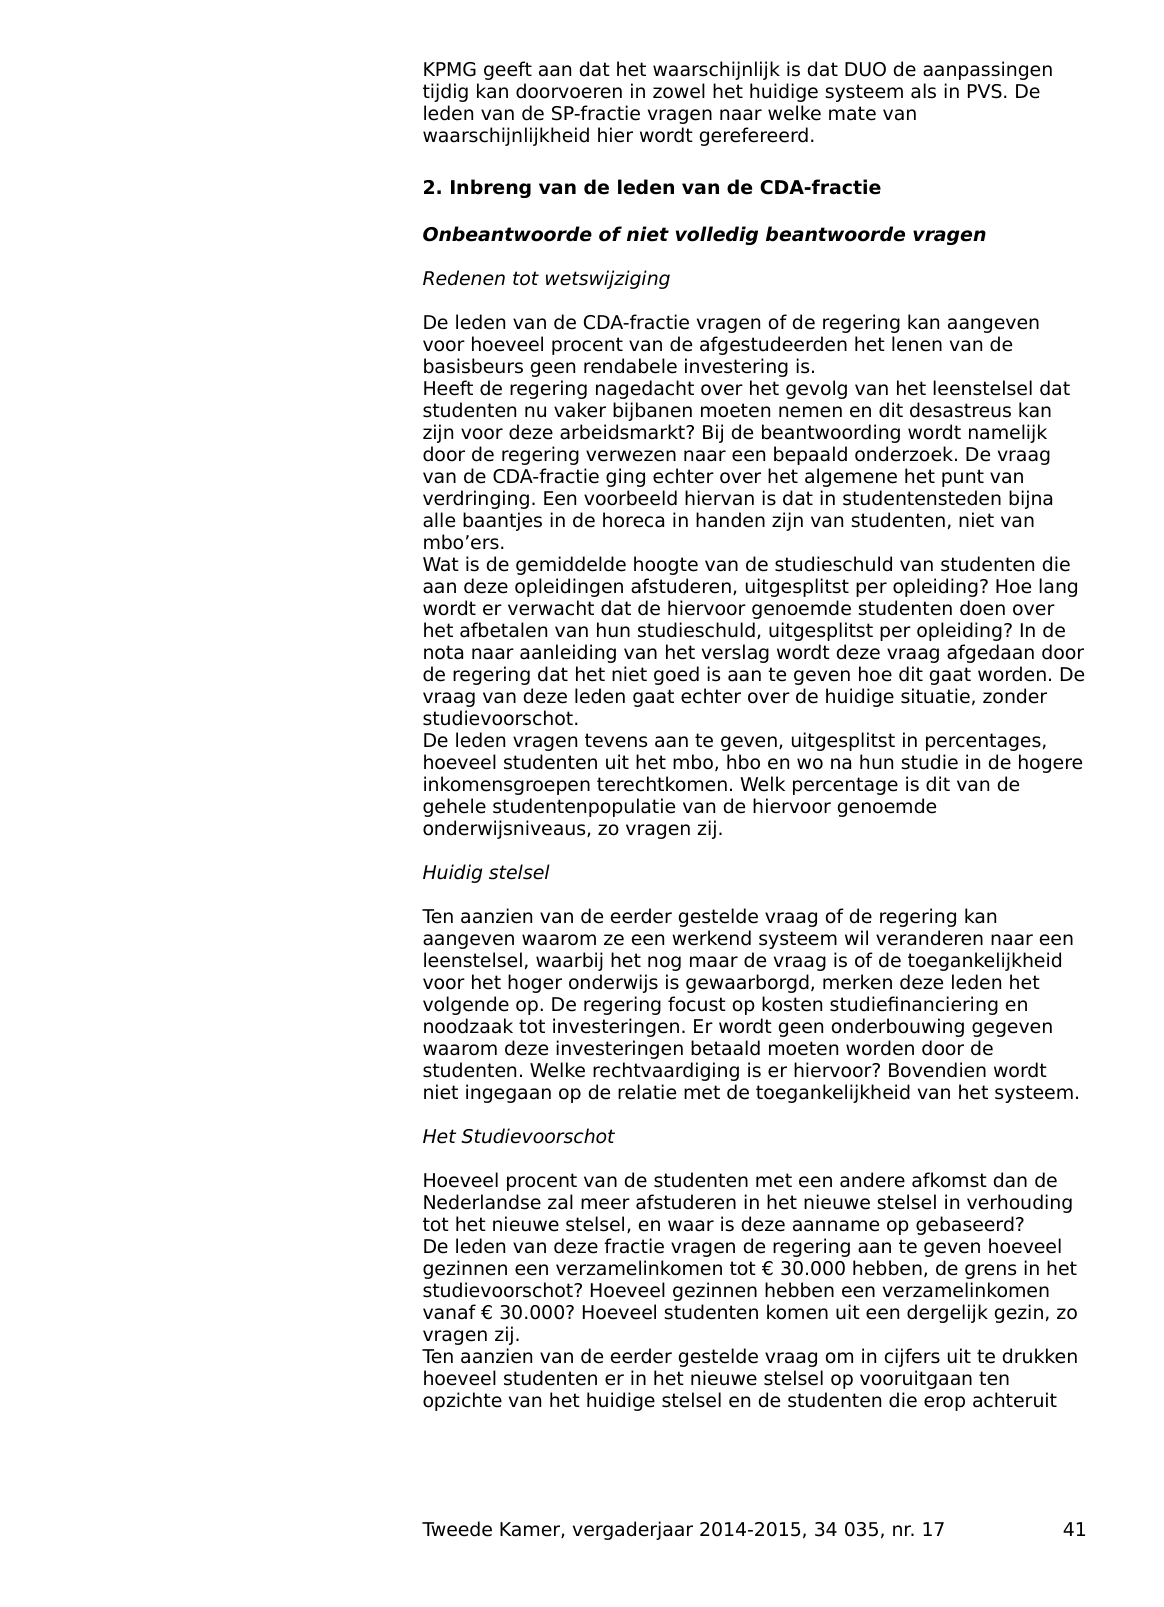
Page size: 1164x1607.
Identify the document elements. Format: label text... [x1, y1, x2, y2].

subtitle Het Studievoorschot [422, 1126, 1087, 1148]
text Ten aanzien van de eerder gestelde vraag of de regering kan aangeven waarom ze een werkend systeem wil veranderen naar een leenstelsel, waarbij het nog maar de vraag is of de toegankelijkheid voor het hoger onderwijs is gewaarborgd, merken deze leden het volgende op. De regering focust op kosten studiefinanciering en noodzaak tot investeringen. Er wordt geen onderbouwing gegeven waarom deze investeringen betaald moeten worden door de studenten. Welke rechtvaardiging is er hiervoor? Bovendien wordt niet ingegaan op de relatie met de toegankelijkheid van het systeem. [422, 906, 1087, 1104]
subtitle 2. Inbreng van de leden van de CDA-fractie [422, 177, 1087, 199]
text KPMG geeft aan dat het waarschijnlijk is dat DUO de aanpassingen tijdig kan doorvoeren in zowel het huidige systeem als in PVS. De leden van de SP-fractie vragen naar welke mate van waarschijnlijkheid hier wordt gerefereerd. [422, 59, 1087, 147]
subtitle Onbeantwoorde of niet volledig beantwoorde vragen [422, 224, 1087, 246]
subtitle Huidig stelsel [422, 862, 1087, 884]
text Heeft de regering nagedacht over het gevolg van het leenstelsel dat studenten nu vaker bijbanen moeten nemen en dit desastreus kan zijn voor deze arbeidsmarkt? Bij de beantwoording wordt namelijk door de regering verwezen naar een bepaald onderzoek. De vraag van de CDA-fractie ging echter over het algemene het punt van verdringing. Een voorbeeld hiervan is dat in studentensteden bijna alle baantjes in de horeca in handen zijn van studenten, niet van mbo’ers. [422, 378, 1087, 554]
text De leden van de CDA-fractie vragen of de regering kan aangeven voor hoeveel procent van de afgestudeerden het lenen van de basisbeurs geen rendabele investering is. [422, 312, 1087, 378]
text De leden vragen tevens aan te geven, uitgesplitst in percentages, hoeveel studenten uit het mbo, hbo en wo na hun studie in de hogere inkomensgroepen terechtkomen. Welk percentage is dit van de gehele studentenpopulatie van de hiervoor genoemde onderwijsniveaus, zo vragen zij. [422, 730, 1087, 840]
text Wat is de gemiddelde hoogte van de studieschuld van studenten die aan deze opleidingen afstuderen, uitgesplitst per opleiding? Hoe lang wordt er verwacht dat de hiervoor genoemde studenten doen over het afbetalen van hun studieschuld, uitgesplitst per opleiding? In de nota naar aanleiding van het verslag wordt deze vraag afgedaan door de regering dat het niet goed is aan te geven hoe dit gaat worden. De vraag van deze leden gaat echter over de huidige situatie, zonder studievoorschot. [422, 554, 1087, 730]
subtitle Redenen tot wetswijziging [422, 268, 1087, 290]
text De leden van deze fractie vragen de regering aan te geven hoeveel gezinnen een verzamelinkomen tot € 30.000 hebben, de grens in het studievoorschot? Hoeveel gezinnen hebben een verzamelinkomen vanaf € 30.000? Hoeveel studenten komen uit een dergelijk gezin, zo vragen zij. [422, 1236, 1087, 1346]
text Ten aanzien van de eerder gestelde vraag om in cijfers uit te drukken hoeveel studenten er in het nieuwe stelsel op vooruitgaan ten opzichte van het huidige stelsel en de studenten die erop achteruit [422, 1346, 1087, 1412]
text Hoeveel procent van de studenten met een andere afkomst dan de Nederlandse zal meer afstuderen in het nieuwe stelsel in verhouding tot het nieuwe stelsel, en waar is deze aanname op gebaseerd? [422, 1170, 1087, 1236]
